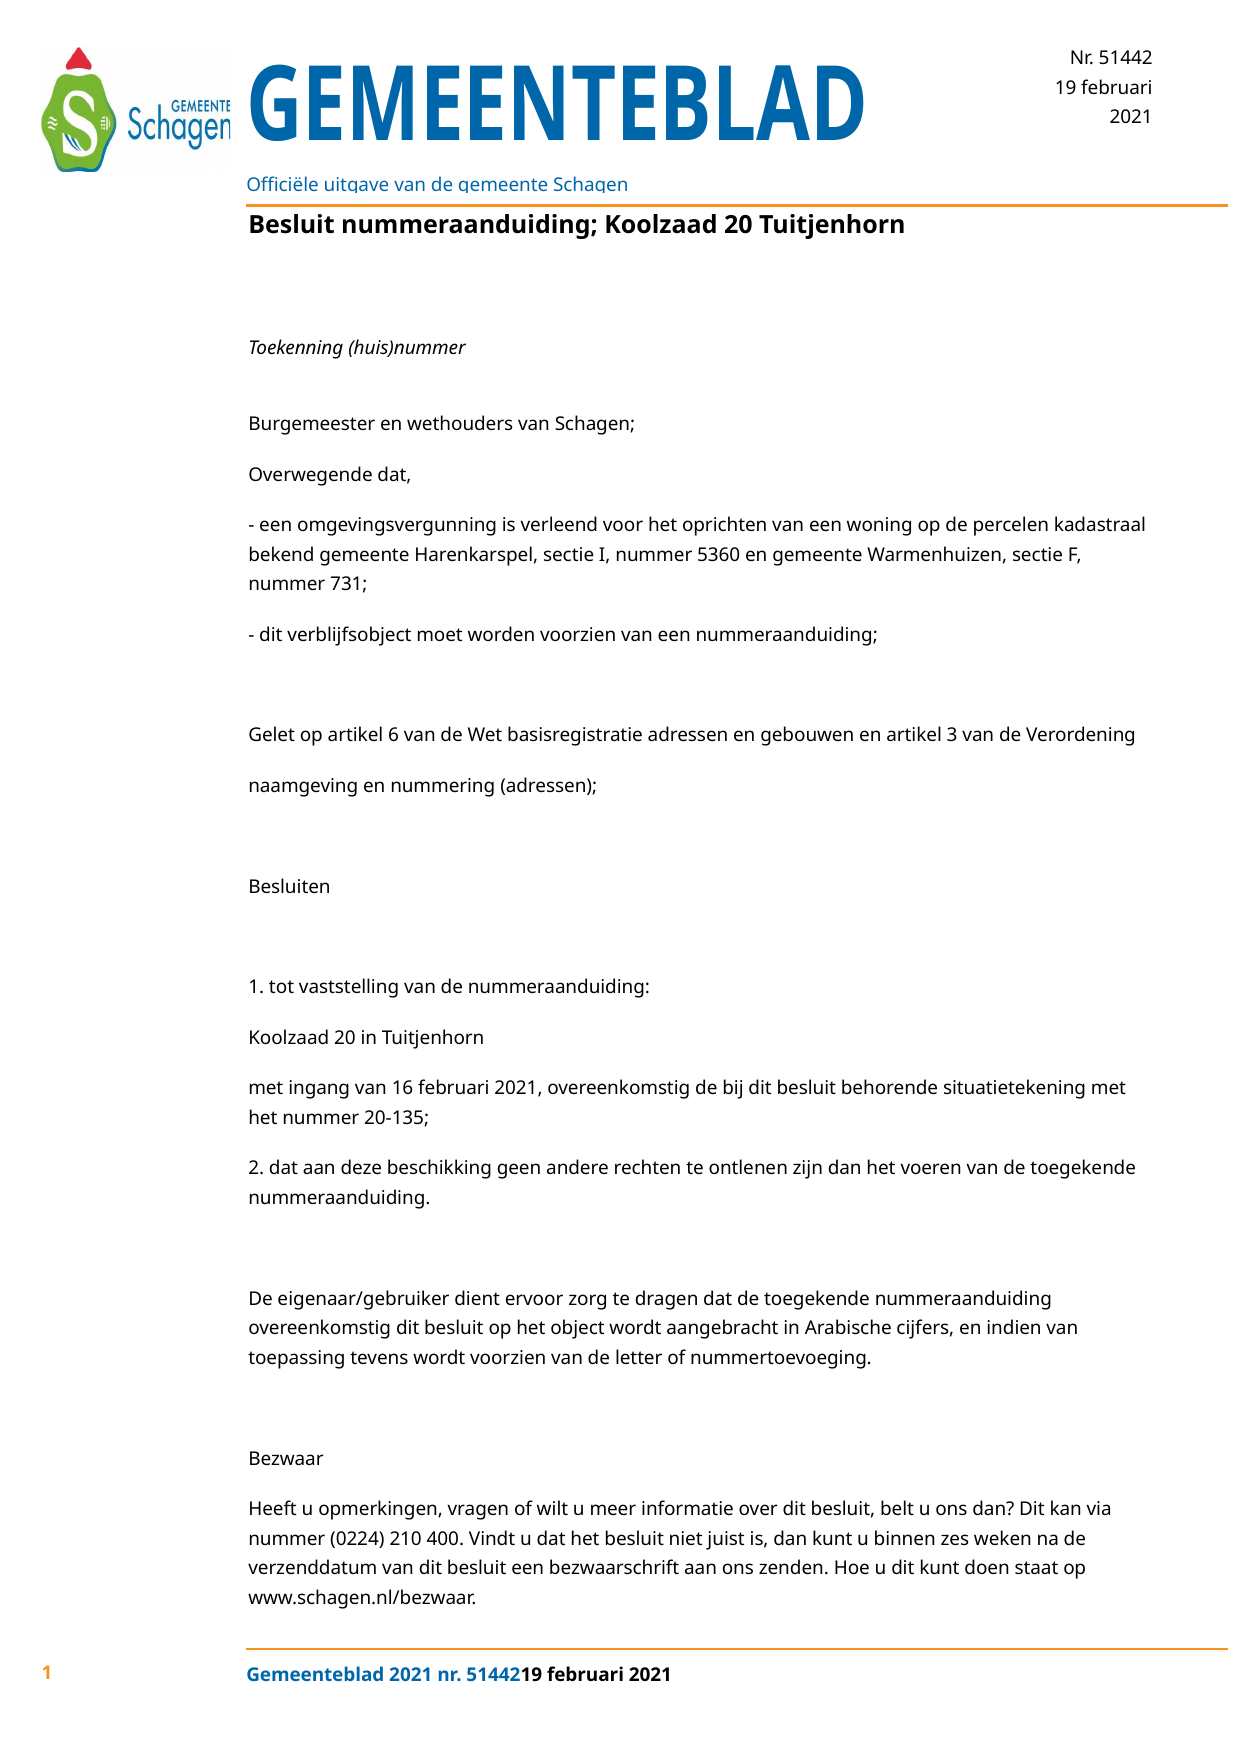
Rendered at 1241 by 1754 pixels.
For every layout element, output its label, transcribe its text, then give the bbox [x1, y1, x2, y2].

text Bezwaar [248, 1445, 1152, 1471]
text met ingang van 16 februari 2021, overeenkomstig de bij dit besluit behorende situatietekening met het nummer 20-135; [248, 1074, 1152, 1130]
text Gelet op artikel 6 van de Wet basisregistratie adressen en gebouwen en artikel 3 van de Verordening [248, 722, 1152, 747]
text Heeft u opmerkingen, vragen of wilt u meer informatie over dit besluit, belt u ons dan? Dit kan via nummer (0224) 210 400. Vindt u dat het besluit niet juist is, dan kunt u binnen zes weken na de verzenddatum van dit besluit een bezwaarschrift aan ons zenden. Hoe u dit kunt doen staat op www.schagen.nl/bezwaar. [248, 1495, 1152, 1610]
text Koolzaad 20 in Tuitjenhorn [248, 1024, 1152, 1050]
text De eigenaar/gebruiker dient ervoor zorg te dragen dat de toegekende nummeraanduiding overeenkomstig dit besluit op het object wordt aangebracht in Arabische cijfers, en indien van toepassing tevens wordt voorzien van de letter of nummertoevoeging. [248, 1285, 1152, 1370]
text Burgemeester en wethouders van Schagen; [248, 410, 1152, 436]
text - dit verblijfsobject moet worden voorzien van een nummeraanduiding; [248, 621, 1152, 647]
text naamgeving en nummering (adressen); [248, 772, 1152, 798]
text Toekenning (huis)nummer [248, 334, 1152, 360]
text 2. dat aan deze beschikking geen andere rechten te ontlenen zijn dan het voeren van de toegekende nummeraanduiding. [248, 1154, 1152, 1210]
picture [41, 47, 231, 172]
text Besluiten [248, 873, 1152, 899]
text - een omgevingsvergunning is verleend voor het oprichten van een woning op de percelen kadastraal bekend gemeente Harenkarspel, sectie I, nummer 5360 en gemeente Warmenhuizen, sectie F, nummer 731; [248, 511, 1152, 596]
text 1. tot vaststelling van de nummeraanduiding: [248, 974, 1152, 999]
text Overwegende dat, [248, 461, 1152, 487]
text Besluit nummeraanduiding; Koolzaad 20 Tuitjenhorn [248, 207, 1152, 241]
